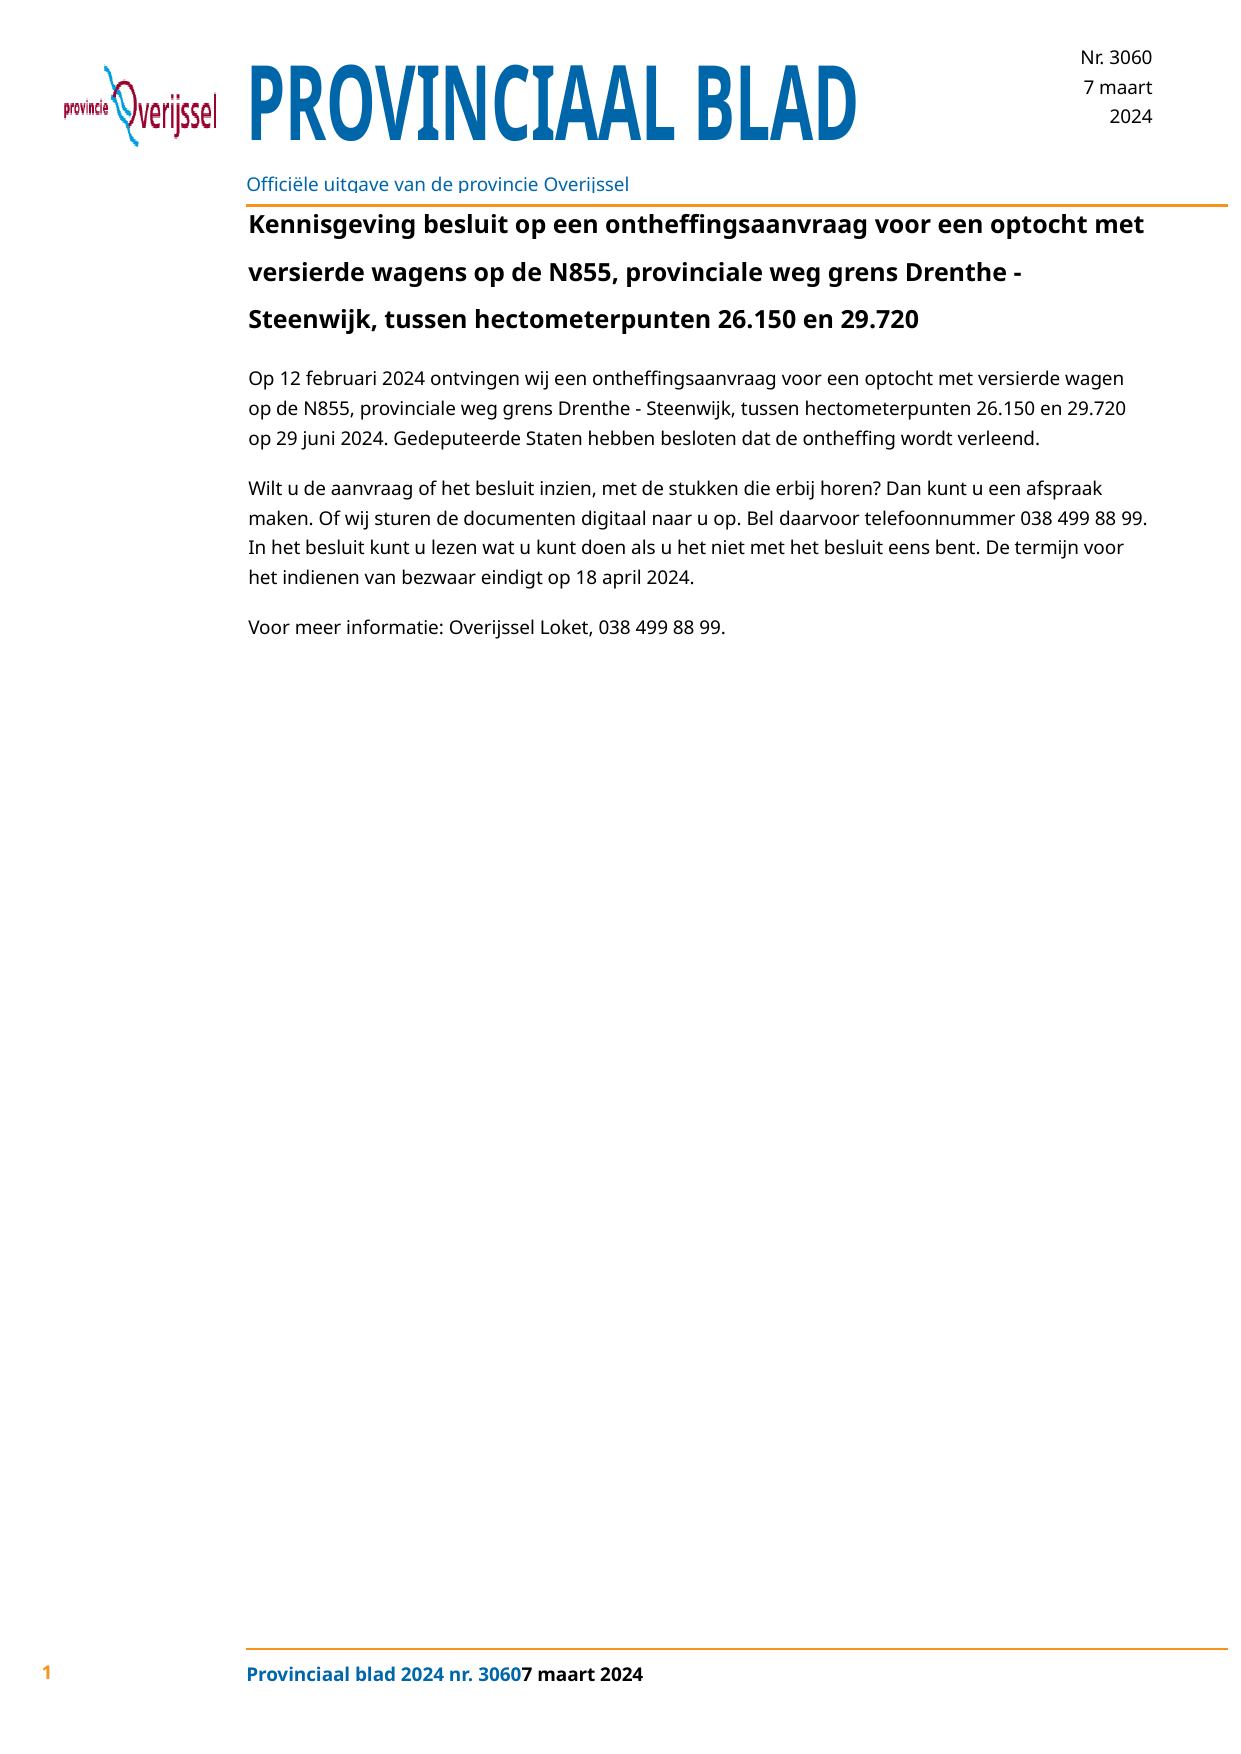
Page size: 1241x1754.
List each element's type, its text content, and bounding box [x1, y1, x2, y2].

text Voor meer informatie: Overijssel Loket, 038 499 88 99. [248, 614, 1152, 640]
text Wilt u de aanvraag of het besluit inzien, met de stukken die erbij horen? Dan kunt u een afspraak maken. Of wij sturen de documenten digitaal naar u op. Bel daarvoor telefoonnummer 038 499 88 99. In het besluit kunt u lezen wat u kunt doen als u het niet met het besluit eens bent. De termijn voor het indienen van bezwaar eindigt op 18 april 2024. [248, 475, 1152, 589]
text Op 12 februari 2024 ontvingen wij een ontheffingsaanvraag voor een optocht met versierde wagen op de N855, provinciale weg grens Drenthe - Steenwijk, tussen hectometerpunten 26.150 en 29.720 op 29 juni 2024. Gedeputeerde Staten hebben besloten dat de ontheffing wordt verleend. [248, 366, 1152, 450]
text Kennisgeving besluit op een ontheffingsaanvraag voor een optocht met versierde wagens op de N855, provinciale weg grens Drenthe - Steenwijk, tussen hectometerpunten 26.150 en 29.720 [248, 207, 1152, 336]
picture [41, 47, 231, 172]
